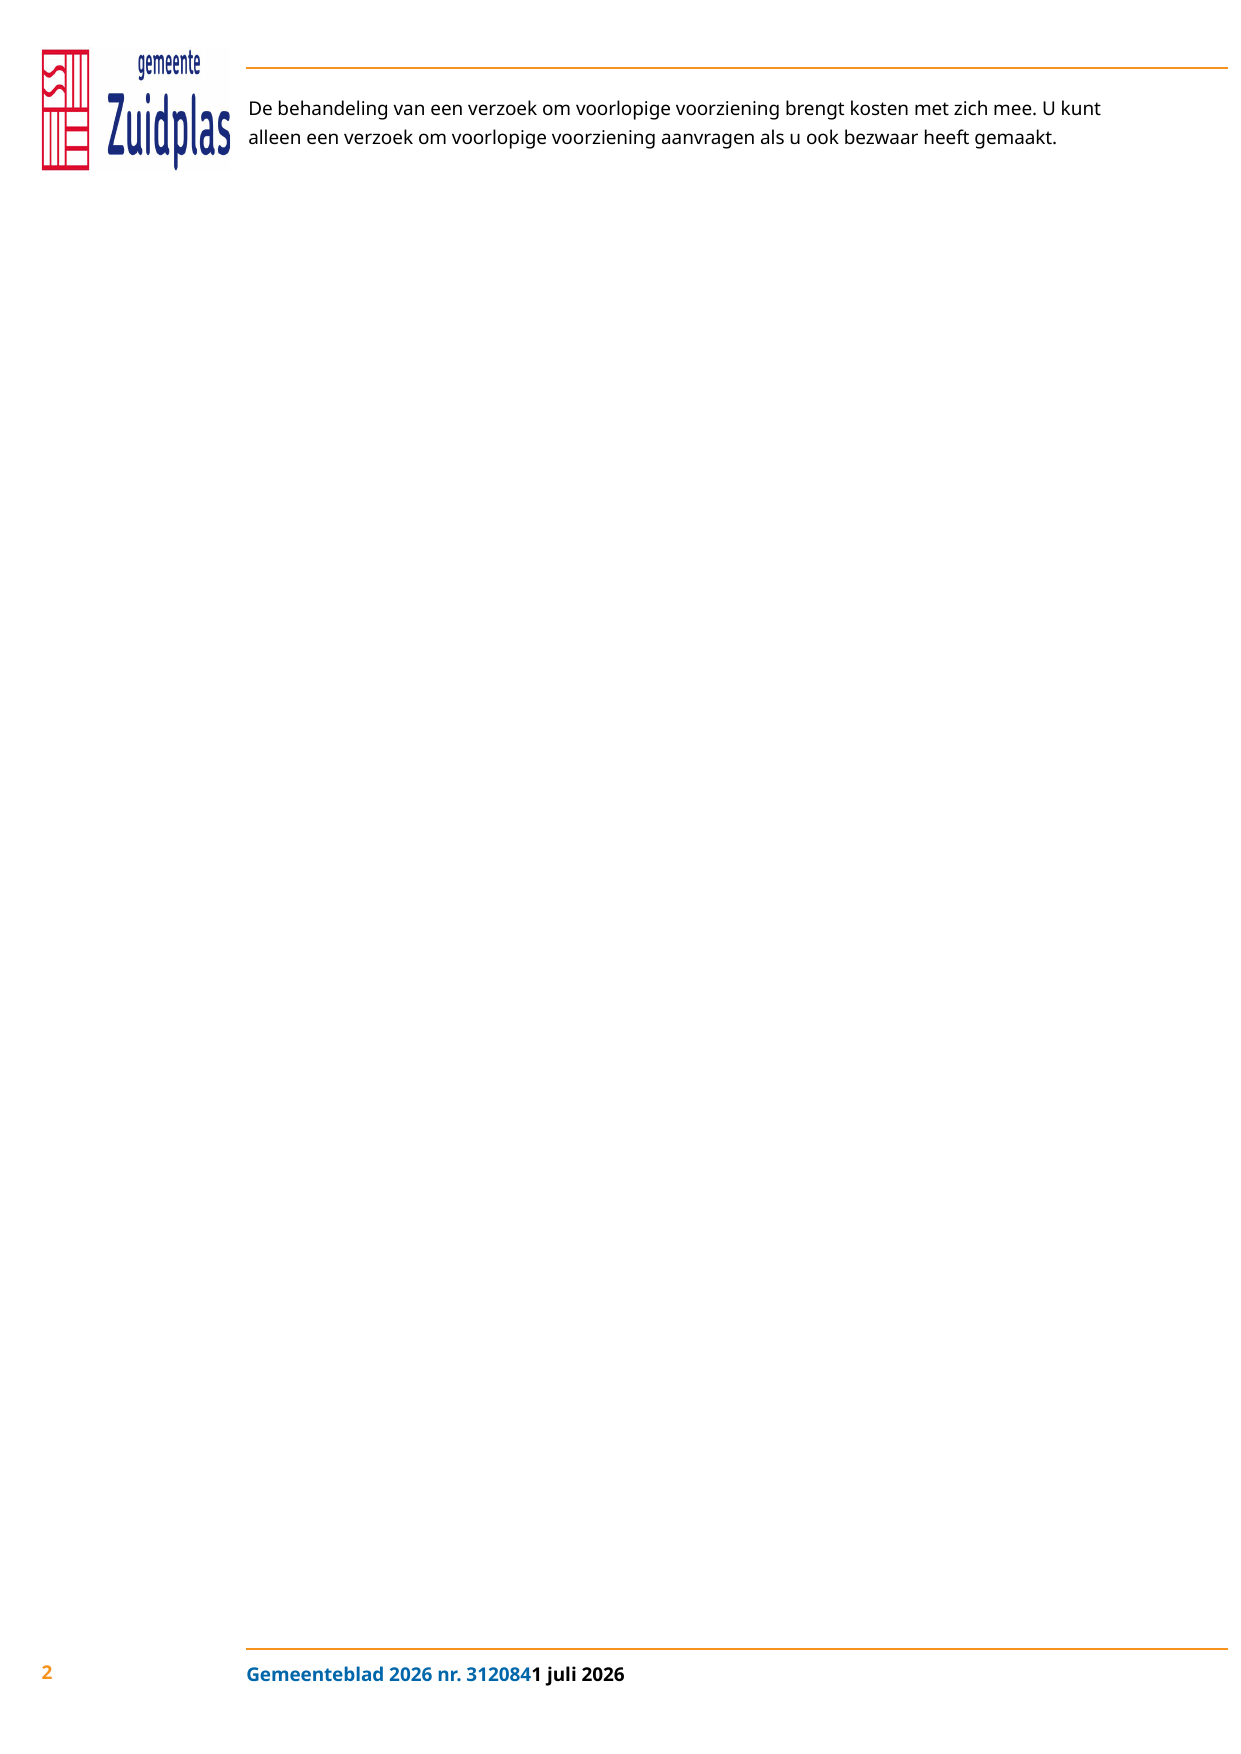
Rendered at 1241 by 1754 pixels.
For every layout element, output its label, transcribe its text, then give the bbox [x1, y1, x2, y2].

picture [41, 47, 231, 172]
text De behandeling van een verzoek om voorlopige voorziening brengt kosten met zich mee. U kunt alleen een verzoek om voorlopige voorziening aanvragen als u ook bezwaar heeft gemaakt. [248, 95, 1152, 150]
